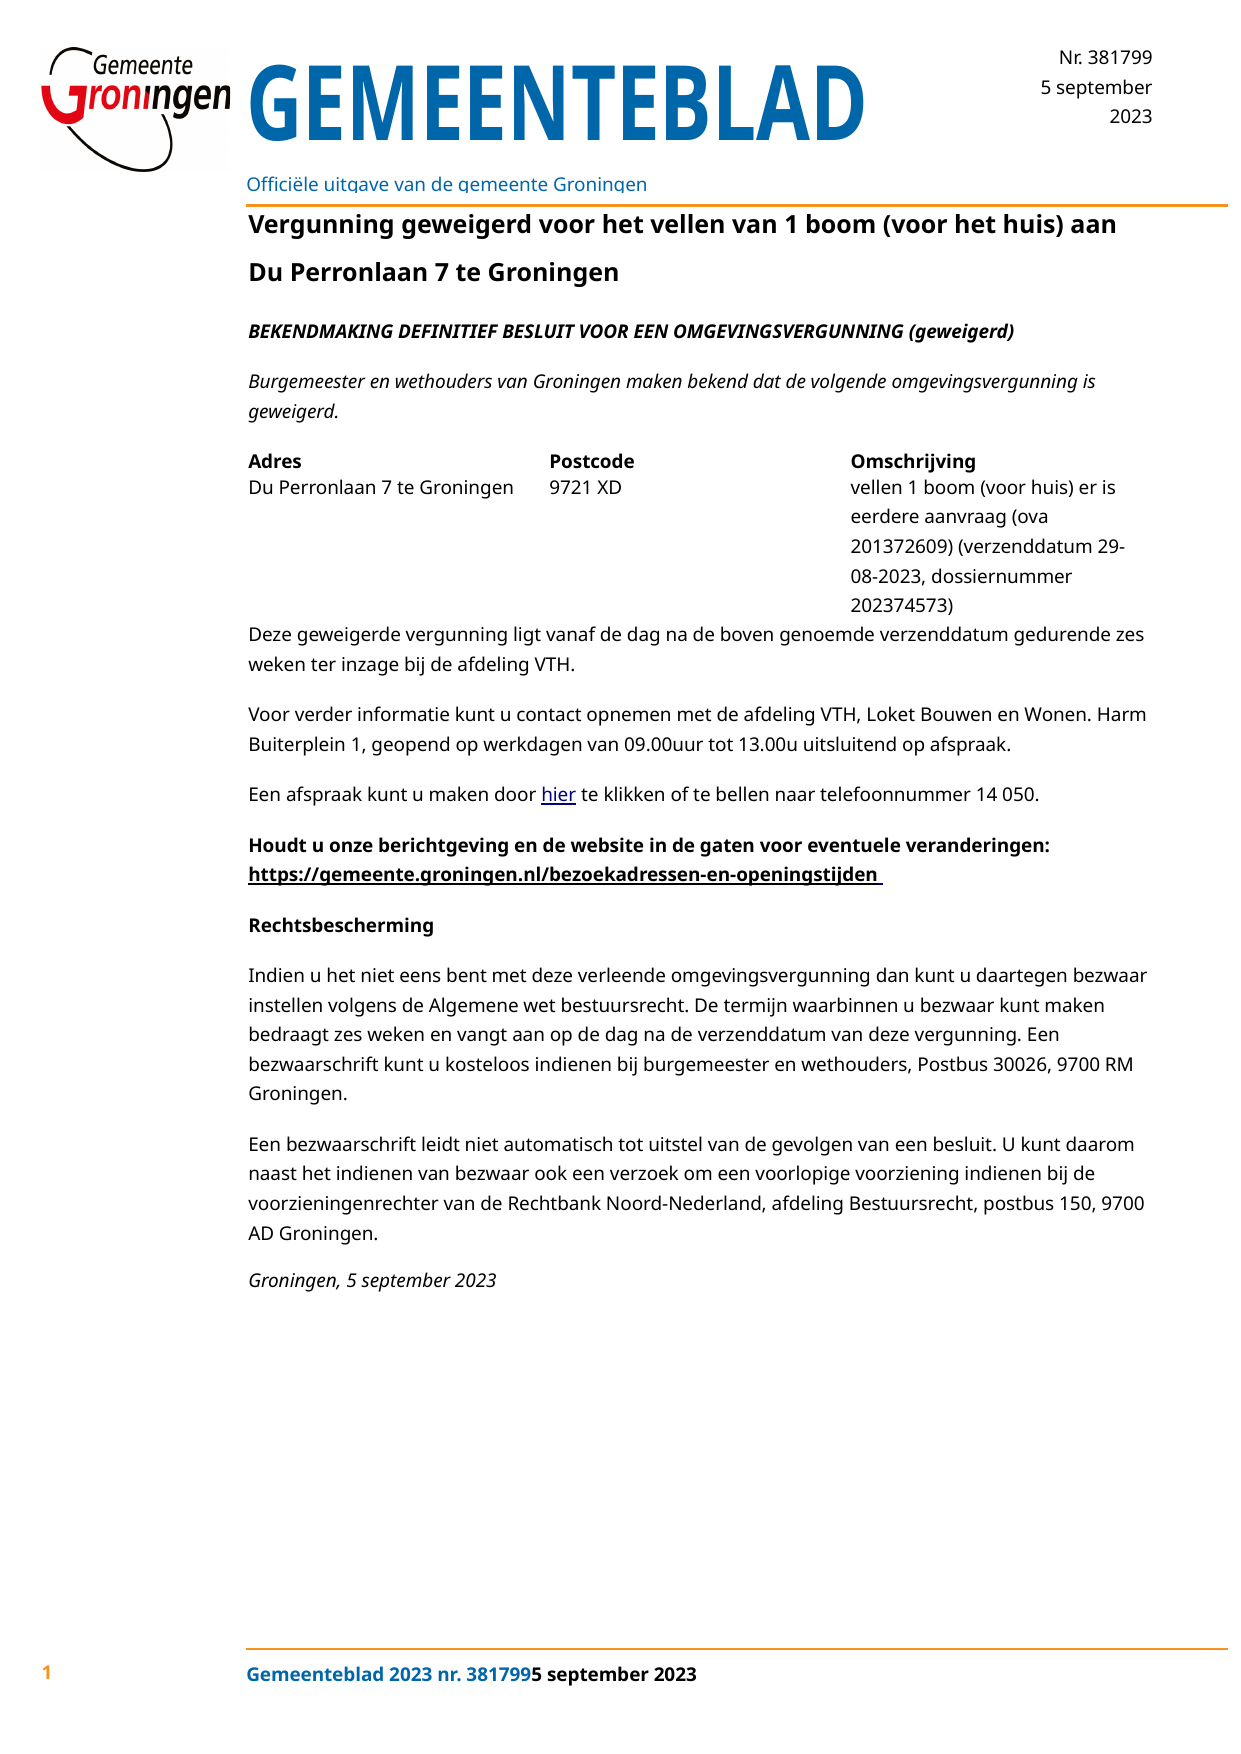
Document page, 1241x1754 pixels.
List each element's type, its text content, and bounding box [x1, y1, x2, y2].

text BEKENDMAKING DEFINITIEF BESLUIT VOOR EEN OMGEVINGSVERGUNNING (geweigerd) [248, 318, 1152, 344]
table_header Adres [248, 449, 549, 474]
table_cell Du Perronlaan 7 te Groningen [248, 474, 549, 618]
text Voor verder informatie kunt u contact opnemen met de afdeling VTH, Loket Bouwen en Wonen. Harm Buiterplein 1, geopend op werkdagen van 09.00uur tot 13.00u uitsluitend op afspraak. [248, 701, 1152, 757]
text Indien u het niet eens bent met deze verleende omgevingsvergunning dan kunt u daartegen bezwaar instellen volgens de Algemene wet bestuursrecht. De termijn waarbinnen u bezwaar kunt maken bedraagt zes weken en vangt aan op de dag na de verzenddatum van deze vergunning. Een bezwaarschrift kunt u kosteloos indienen bij burgemeester en wethouders, Postbus 30026, 9700 RM Groningen. [248, 962, 1152, 1106]
picture [41, 47, 231, 172]
text Een bezwaarschrift leidt niet automatisch tot uitstel van de gevolgen van een besluit. U kunt daarom naast het indienen van bezwaar ook een verzoek om een voorlopige voorziening indienen bij de voorzieningenrechter van de Rechtbank Noord-Nederland, afdeling Bestuursrecht, postbus 150, 9700 AD Groningen. [248, 1131, 1152, 1246]
text Burgemeester en wethouders van Groningen maken bekend dat de volgende omgevingsvergunning is geweigerd. [248, 368, 1152, 424]
table_cell vellen 1 boom (voor huis) er is eerdere aanvraag (ova 201372609) (verzenddatum 29-08-2023, dossiernummer 202374573) [850, 474, 1152, 618]
text Rechtsbescherming [248, 912, 1152, 938]
text Groningen, 5 september 2023 [248, 1268, 1152, 1293]
text Deze geweigerde vergunning ligt vanaf de dag na de boven genoemde verzenddatum gedurende zes weken ter inzage bij de afdeling VTH. [248, 621, 1152, 677]
text Vergunning geweigerd voor het vellen van 1 boom (voor het huis) aan Du Perronlaan 7 te Groningen [248, 207, 1152, 288]
text Houdt u onze berichtgeving en de website in de gaten voor eventuele veranderingen: https://gemeente.groningen.nl/bezoekadressen-en-openingstijden [248, 832, 1152, 887]
text Een afspraak kunt u maken door hier te klikken of te bellen naar telefoonnummer 14 050. [248, 781, 1152, 807]
table_header Postcode [549, 449, 850, 474]
table_header Omschrijving [850, 449, 1152, 474]
table_cell 9721 XD [549, 474, 850, 618]
